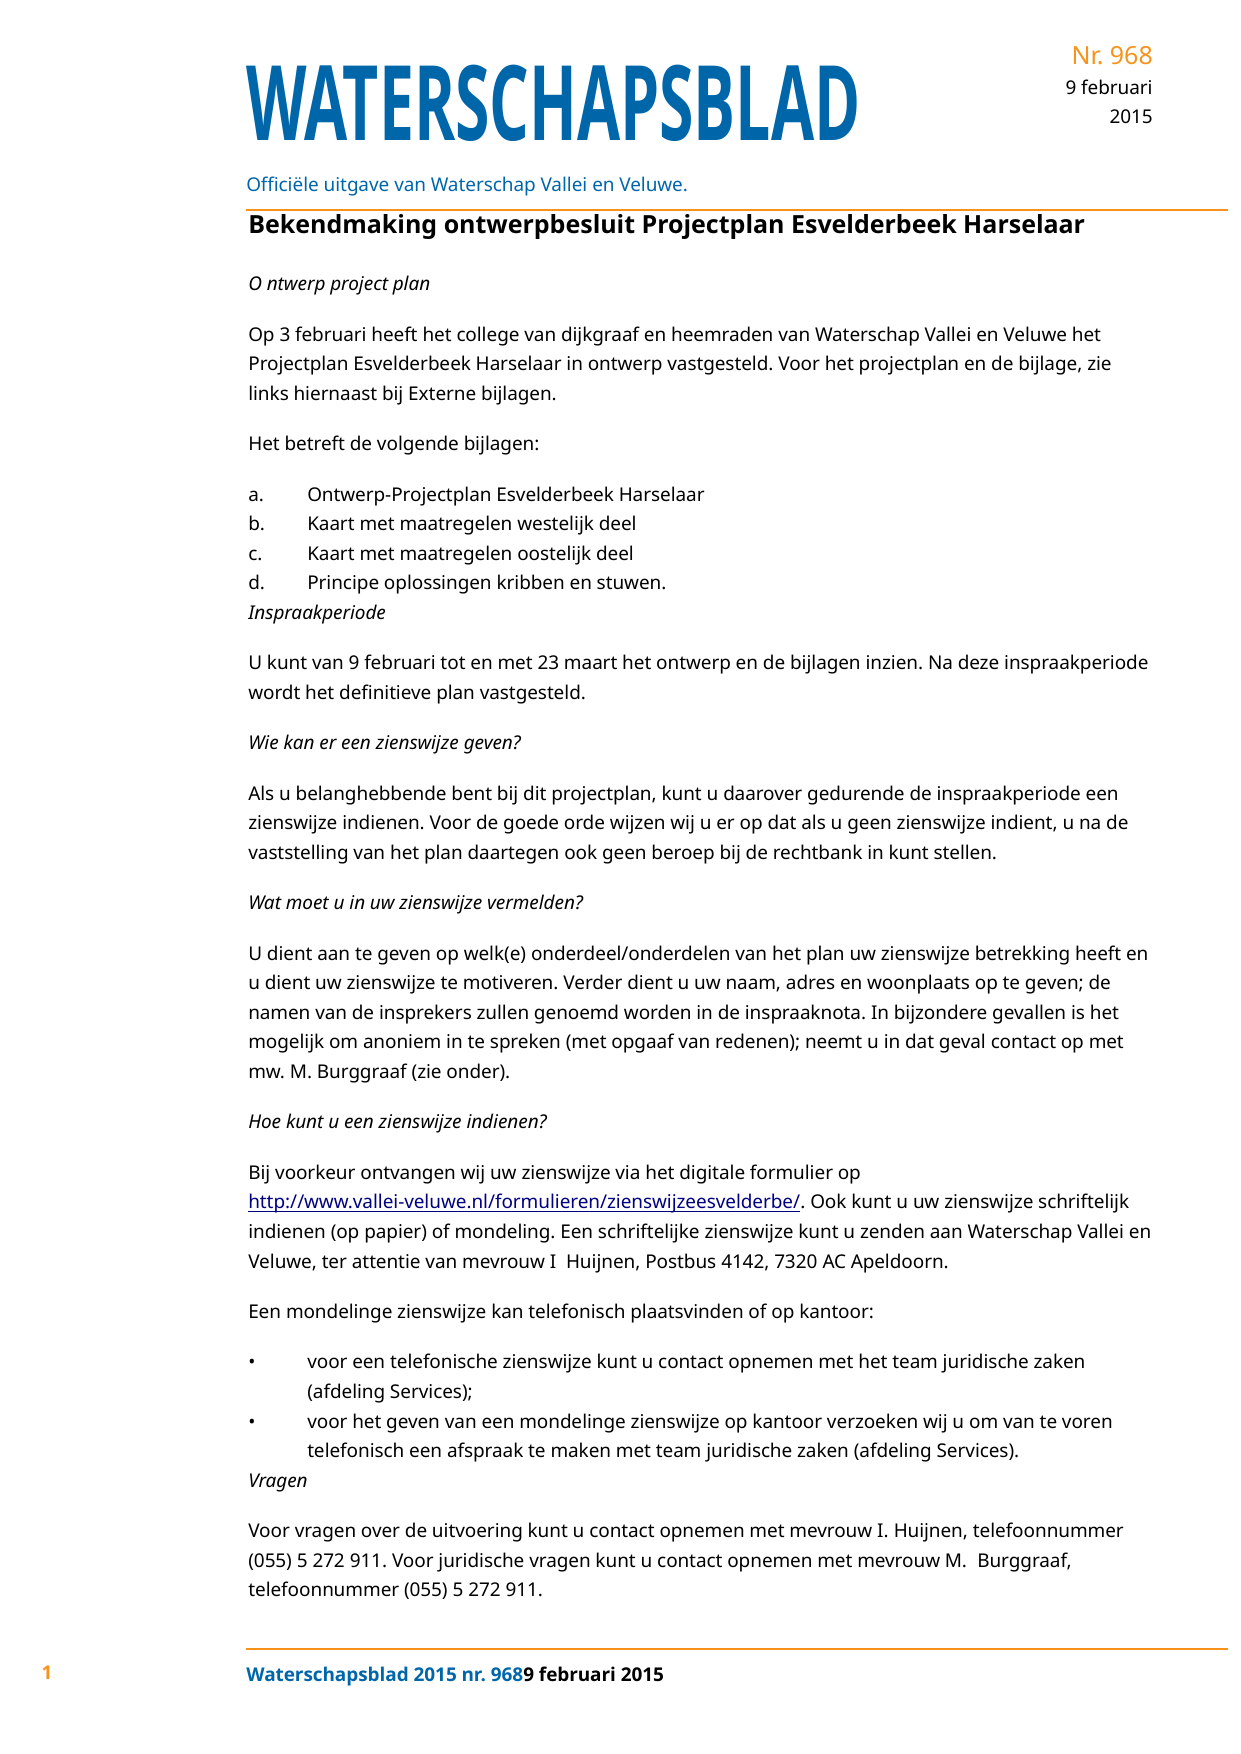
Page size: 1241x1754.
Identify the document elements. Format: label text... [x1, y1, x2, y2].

text Een mondelinge zienswijze kan telefonisch plaatsvinden of op kantoor: [248, 1298, 1152, 1324]
text Hoe kunt u een zienswijze indienen? [248, 1109, 1152, 1134]
text Bij voorkeur ontvangen wij uw zienswijze via het digitale formulier op http://www.vallei-veluwe.nl/formulieren/zienswijzeesvelderbe/. Ook kunt u uw zienswijze schriftelijk indienen (op papier) of mondeling. Een schriftelijke zienswijze kunt u zenden aan Waterschap Vallei en Veluwe, ter attentie van mevrouw I Huijnen, Postbus 4142, 7320 AC Apeldoorn. [248, 1159, 1152, 1273]
text U kunt van 9 februari tot en met 23 maart het ontwerp en de bijlagen inzien. Na deze inspraakperiode wordt het definitieve plan vastgesteld. [248, 649, 1152, 705]
text O ntwerp project plan [248, 270, 1152, 296]
text Voor vragen over de uitvoering kunt u contact opnemen met mevrouw I. Huijnen, telefoonnummer (055) 5 272 911. Voor juridische vragen kunt u contact opnemen met mevrouw M. Burggraaf, telefoonnummer (055) 5 272 911. [248, 1517, 1152, 1602]
text Wie kan er een zienswijze geven? [248, 729, 1152, 755]
list Ontwerp-Projectplan Esvelderbeek Harselaar [248, 481, 1152, 506]
list voor een telefonische zienswijze kunt u contact opnemen met het team juridische zaken (afdeling Services); [248, 1349, 1152, 1404]
list Kaart met maatregelen westelijk deel [248, 510, 1152, 536]
text U dient aan te geven op welk(e) onderdeel/onderdelen van het plan uw zienswijze betrekking heeft en u dient uw zienswijze te motiveren. Verder dient u uw naam, adres en woonplaats op te geven; de namen van de insprekers zullen genoemd worden in de inspraaknota. In bijzondere gevallen is het mogelijk om anoniem in te spreken (met opgaaf van redenen); neemt u in dat geval contact op met mw. M. Burggraaf (zie onder). [248, 940, 1152, 1084]
text Bekendmaking ontwerpbesluit Projectplan Esvelderbeek Harselaar [248, 211, 1152, 241]
text Als u belanghebbende bent bij dit projectplan, kunt u daarover gedurende de inspraakperiode een zienswijze indienen. Voor de goede orde wijzen wij u er op dat als u geen zienswijze indient, u na de vaststelling van het plan daartegen ook geen beroep bij de rechtbank in kunt stellen. [248, 780, 1152, 865]
text Vragen [248, 1467, 1152, 1493]
text Inspraakperiode [248, 599, 1152, 625]
text Wat moet u in uw zienswijze vermelden? [248, 889, 1152, 915]
list Kaart met maatregelen oostelijk deel [248, 540, 1152, 566]
picture [41, 47, 231, 172]
text Op 3 februari heeft het college van dijkgraaf en heemraden van Waterschap Vallei en Veluwe het Projectplan Esvelderbeek Harselaar in ontwerp vastgesteld. Voor het projectplan en de bijlage, zie links hiernaast bij Externe bijlagen. [248, 321, 1152, 406]
text Het betreft de volgende bijlagen: [248, 430, 1152, 456]
list Principe oplossingen kribben en stuwen. [248, 569, 1152, 595]
list voor het geven van een mondelinge zienswijze op kantoor verzoeken wij u om van te voren telefonisch een afspraak te maken met team juridische zaken (afdeling Services). [248, 1408, 1152, 1463]
